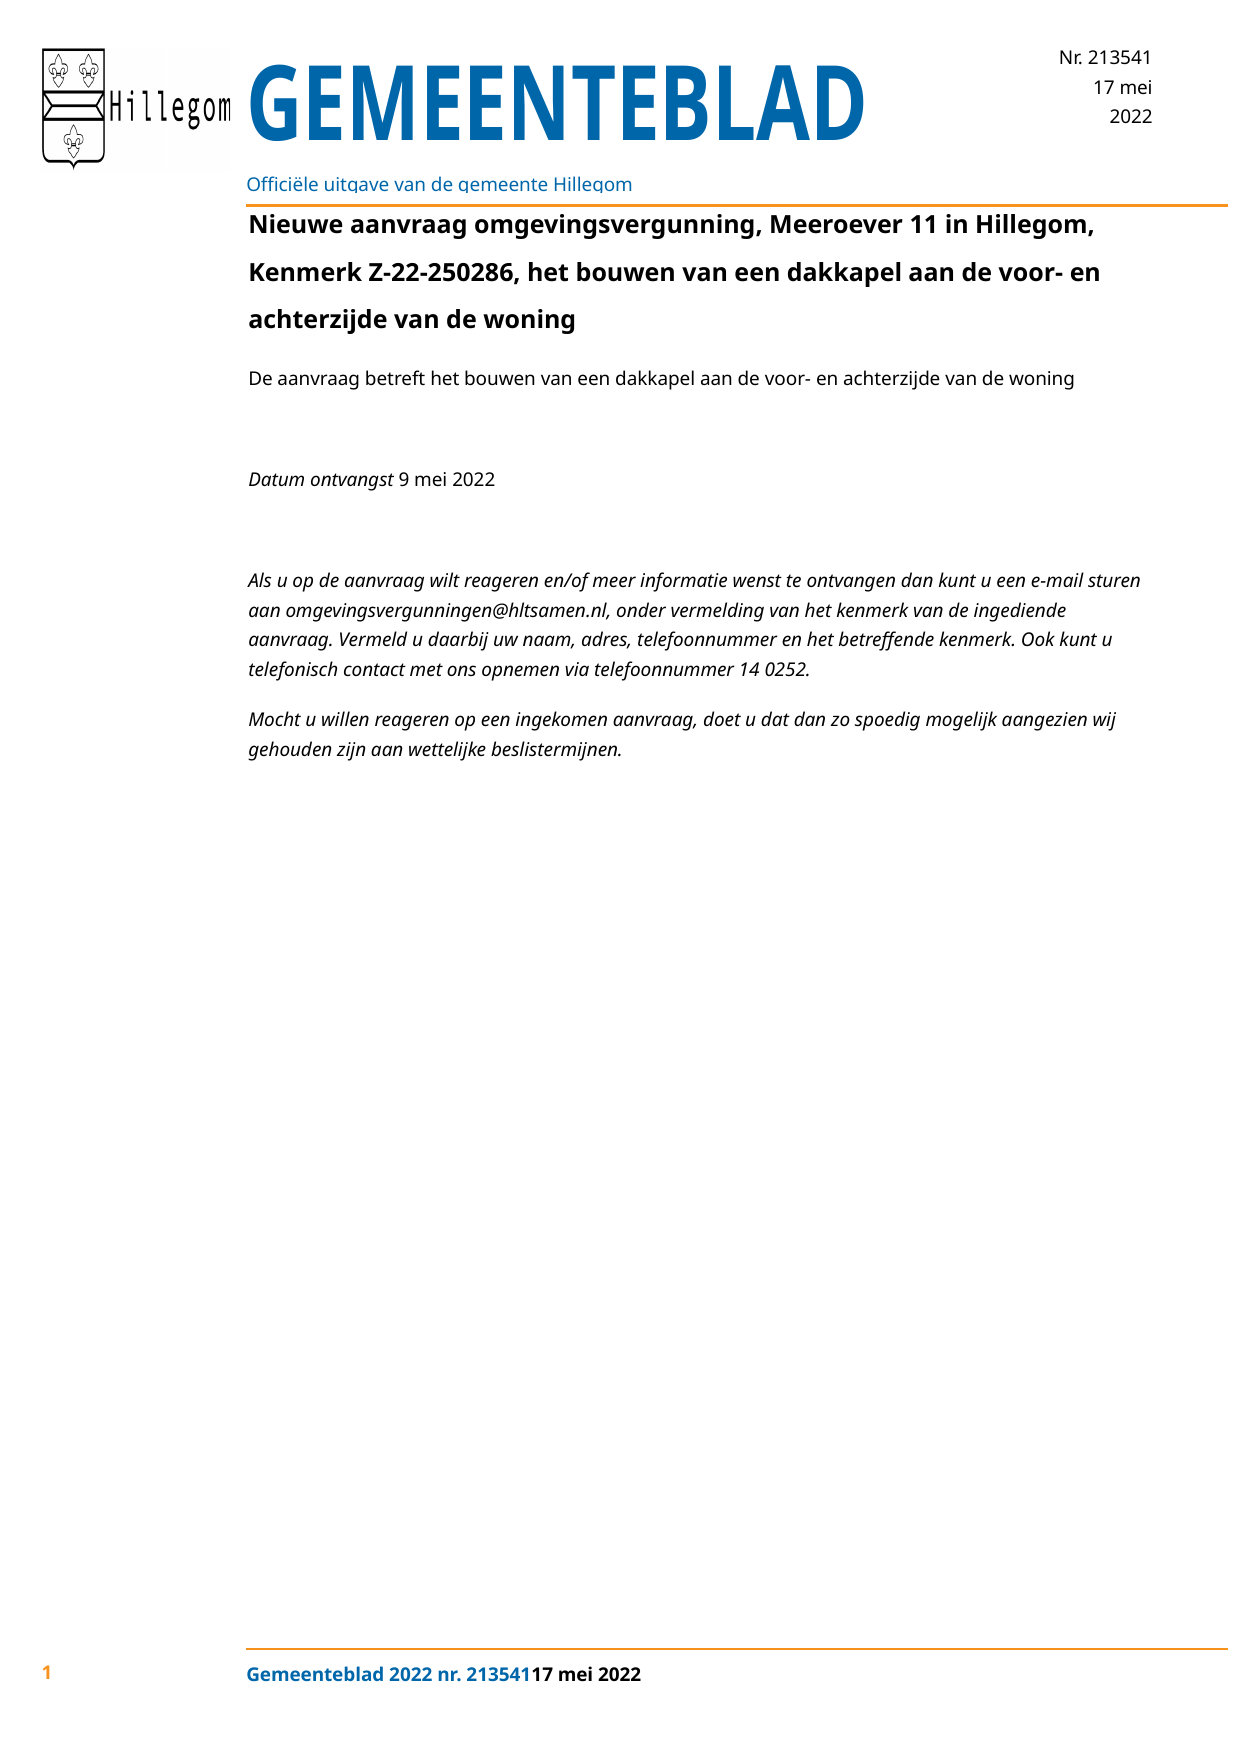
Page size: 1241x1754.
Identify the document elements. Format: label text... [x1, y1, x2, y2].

text Als u op de aanvraag wilt reageren en/of meer informatie wenst te ontvangen dan kunt u een e-mail sturen aan omgevingsvergunningen@hltsamen.nl, onder vermelding van het kenmerk van de ingediende aanvraag. Vermeld u daarbij uw naam, adres, telefoonnummer en het betreffende kenmerk. Ook kunt u telefonisch contact met ons opnemen via telefoonnummer 14 0252. [248, 567, 1152, 682]
picture [41, 47, 231, 172]
text De aanvraag betreft het bouwen van een dakkapel aan de voor- en achterzijde van de woning [248, 366, 1152, 391]
text Mocht u willen reageren op een ingekomen aanvraag, doet u dat dan zo spoedig mogelijk aangezien wij gehouden zijn aan wettelijke beslistermijnen. [248, 706, 1152, 762]
text Datum ontvangst 9 mei 2022 [248, 466, 1152, 492]
text Nieuwe aanvraag omgevingsvergunning, Meeroever 11 in Hillegom, Kenmerk Z-22-250286, het bouwen van een dakkapel aan de voor- en achterzijde van de woning [248, 207, 1152, 336]
